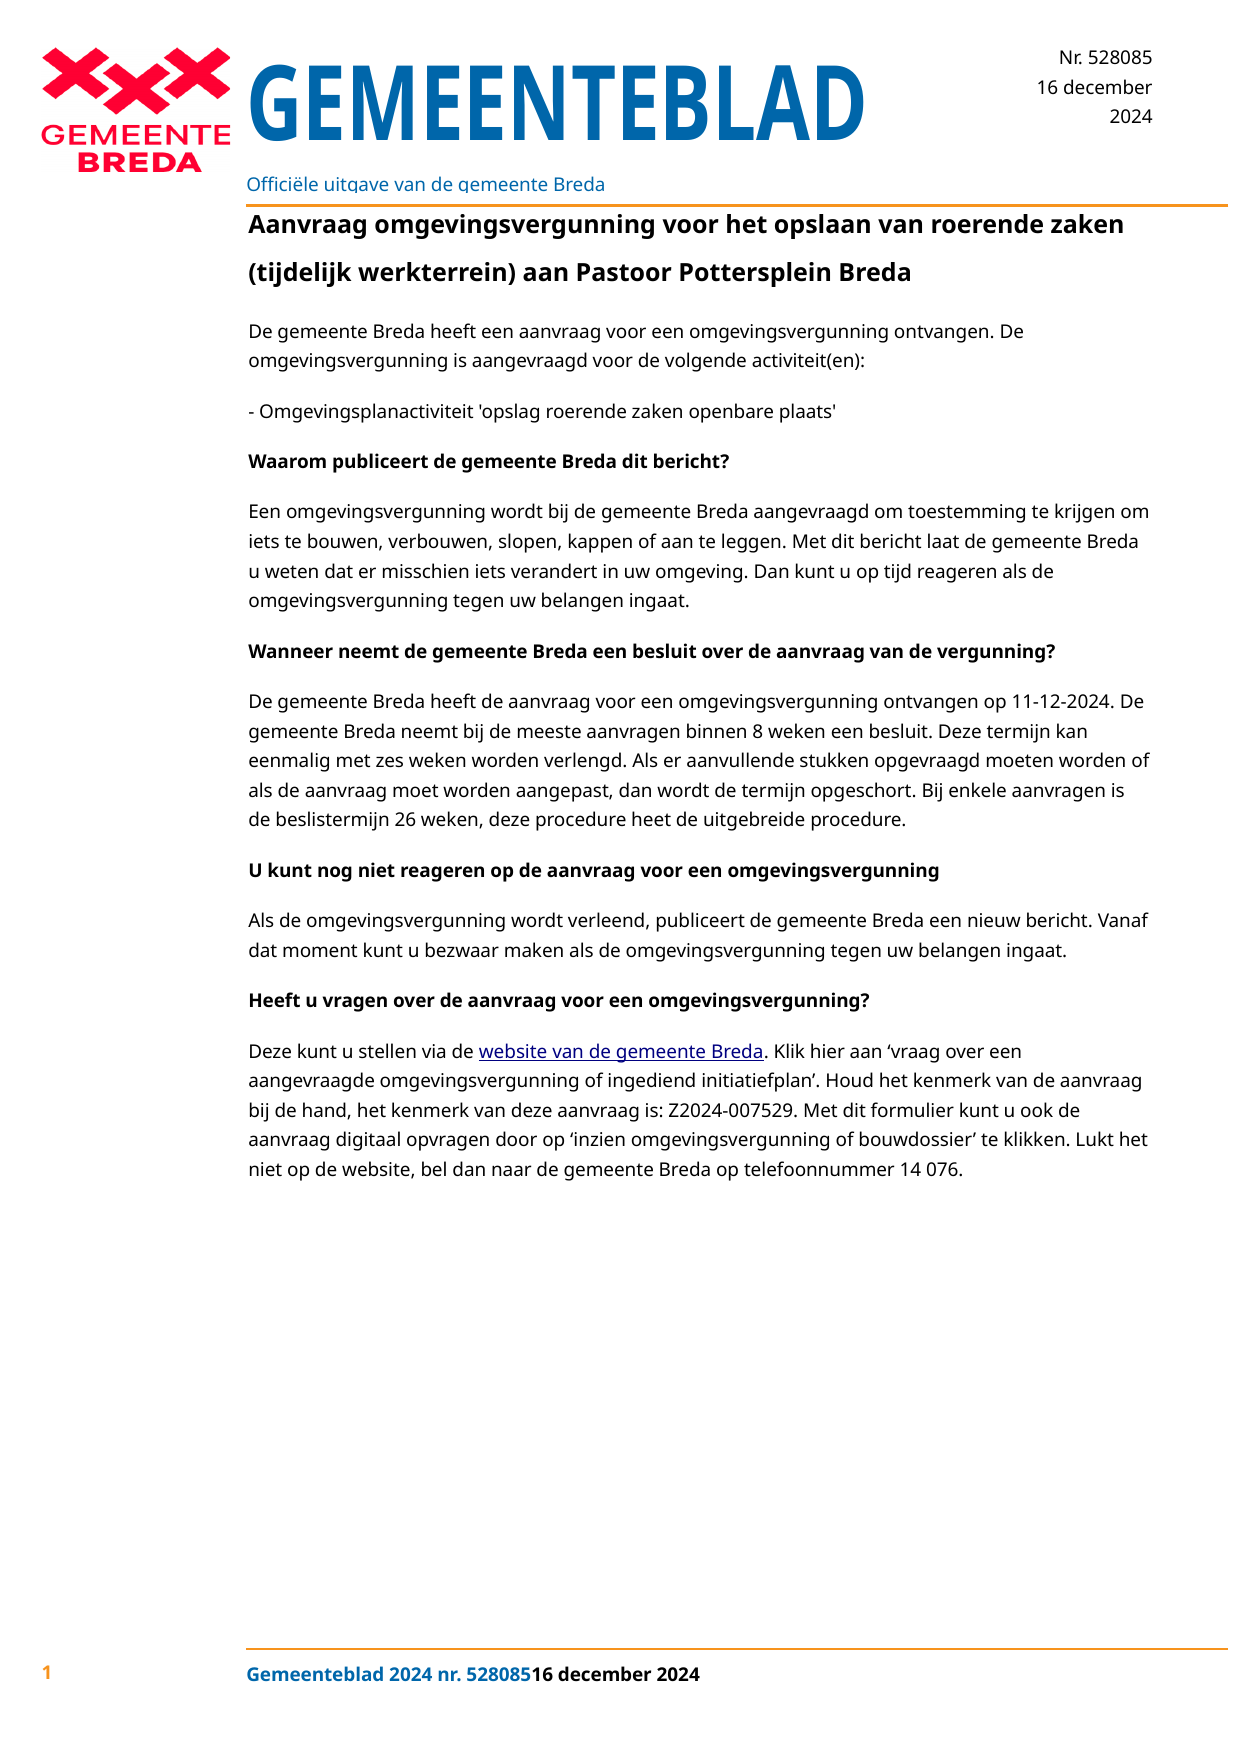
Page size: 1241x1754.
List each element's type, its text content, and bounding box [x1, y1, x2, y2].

text Wanneer neemt de gemeente Breda een besluit over de aanvraag van de vergunning? [248, 638, 1152, 664]
text - Omgevingsplanactiviteit 'opslag roerende zaken openbare plaats' [248, 398, 1152, 424]
text Waarom publiceert de gemeente Breda dit bericht? [248, 448, 1152, 474]
text U kunt nog niet reageren op de aanvraag voor een omgevingsvergunning [248, 857, 1152, 883]
picture [41, 47, 231, 172]
text De gemeente Breda heeft een aanvraag voor een omgevingsvergunning ontvangen. De omgevingsvergunning is aangevraagd voor de volgende activiteit(en): [248, 318, 1152, 373]
text Aanvraag omgevingsvergunning voor het opslaan van roerende zaken (tijdelijk werkterrein) aan Pastoor Pottersplein Breda [248, 207, 1152, 288]
text Heeft u vragen over de aanvraag voor een omgevingsvergunning? [248, 987, 1152, 1013]
text Als de omgevingsvergunning wordt verleend, publiceert de gemeente Breda een nieuw bericht. Vanaf dat moment kunt u bezwaar maken als de omgevingsvergunning tegen uw belangen ingaat. [248, 907, 1152, 963]
text Een omgevingsvergunning wordt bij de gemeente Breda aangevraagd om toestemming te krijgen om iets te bouwen, verbouwen, slopen, kappen of aan te leggen. Met dit bericht laat de gemeente Breda u weten dat er misschien iets verandert in uw omgeving. Dan kunt u op tijd reageren als de omgevingsvergunning tegen uw belangen ingaat. [248, 499, 1152, 613]
text De gemeente Breda heeft de aanvraag voor een omgevingsvergunning ontvangen op 11-12-2024. De gemeente Breda neemt bij de meeste aanvragen binnen 8 weken een besluit. Deze termijn kan eenmalig met zes weken worden verlengd. Als er aanvullende stukken opgevraagd moeten worden of als de aanvraag moet worden aangepast, dan wordt de termijn opgeschort. Bij enkele aanvragen is de beslistermijn 26 weken, deze procedure heet de uitgebreide procedure. [248, 688, 1152, 832]
text Deze kunt u stellen via de website van de gemeente Breda. Klik hier aan ‘vraag over een aangevraagde omgevingsvergunning of ingediend initiatiefplan’. Houd het kenmerk van de aanvraag bij de hand, het kenmerk van deze aanvraag is: Z2024-007529. Met dit formulier kunt u ook de aanvraag digitaal opvragen door op ‘inzien omgevingsvergunning of bouwdossier’ te klikken. Lukt het niet op de website, bel dan naar de gemeente Breda op telefoonnummer 14 076. [248, 1038, 1152, 1182]
